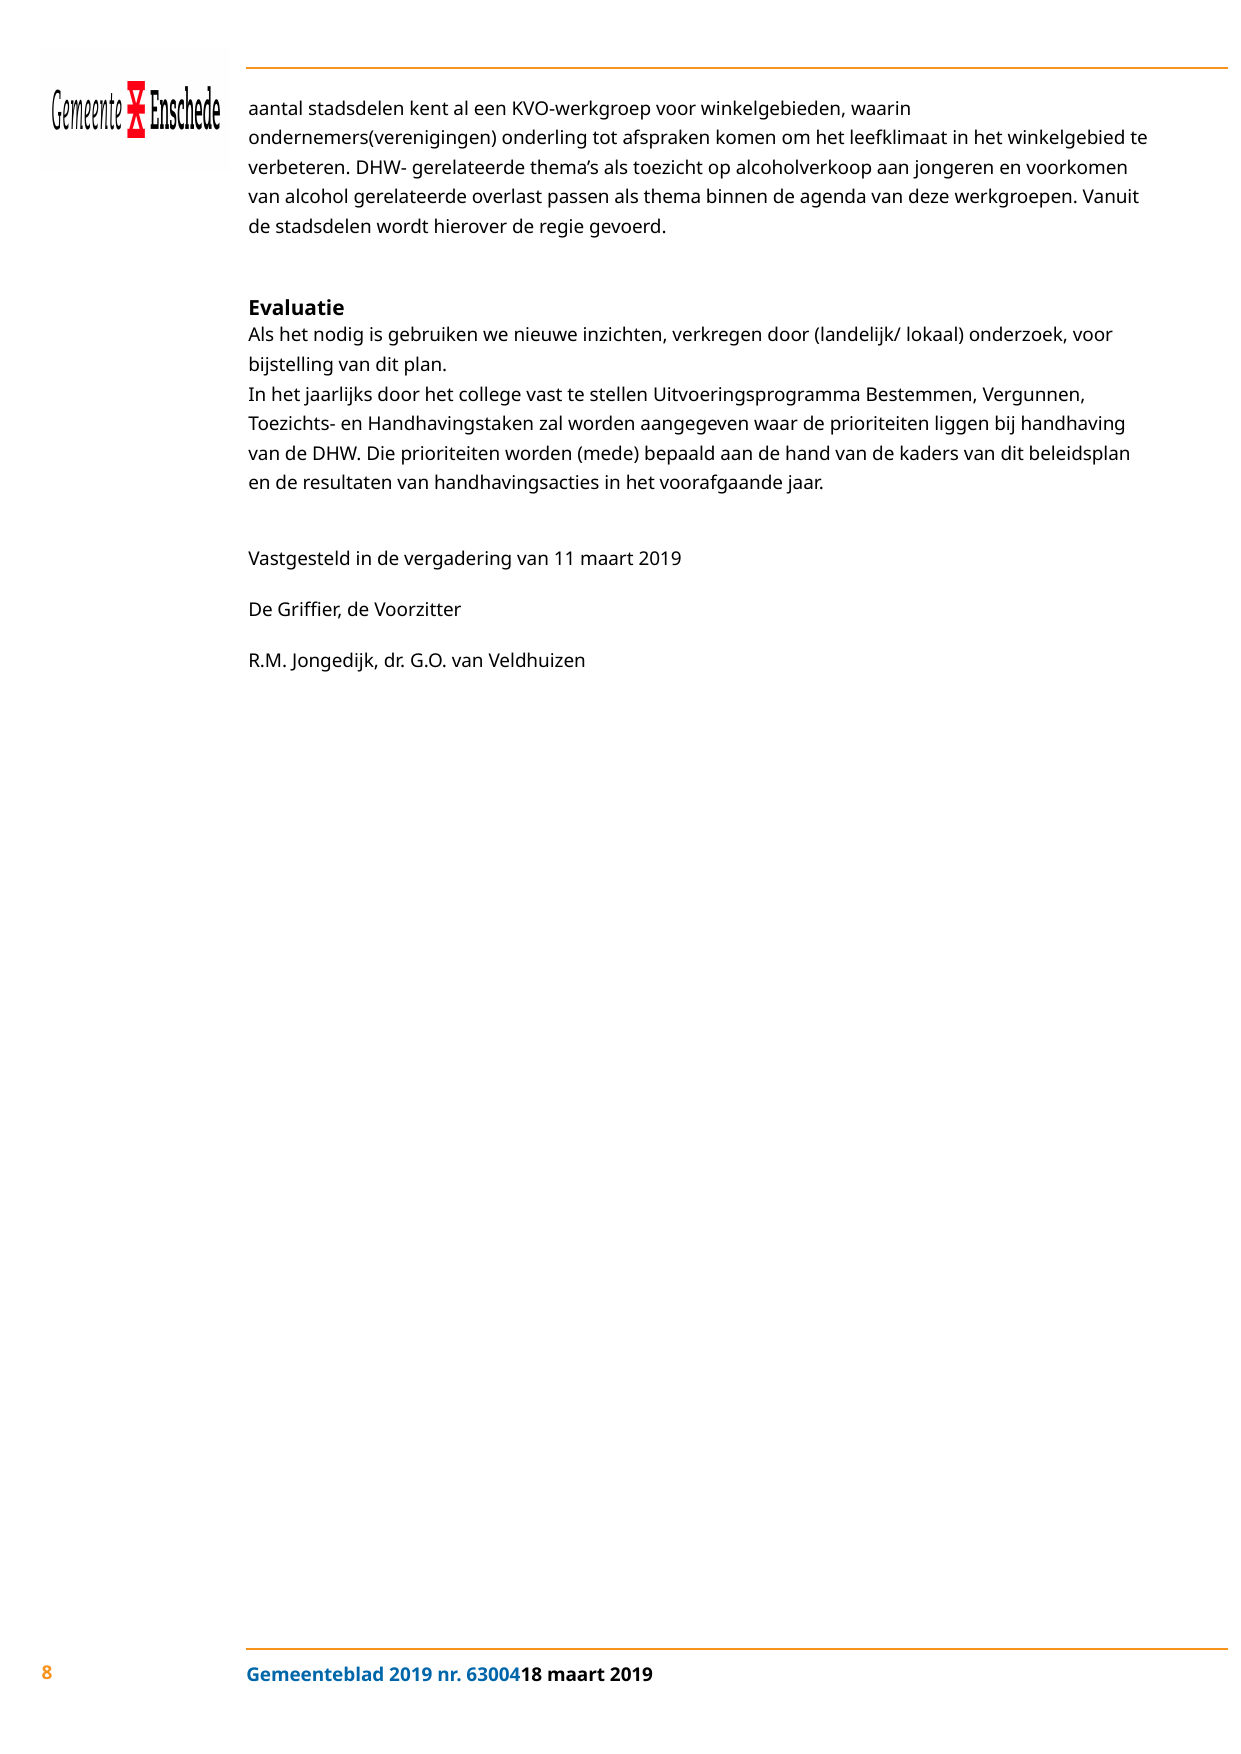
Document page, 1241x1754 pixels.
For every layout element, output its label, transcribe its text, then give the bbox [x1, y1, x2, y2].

text In het jaarlijks door het college vast te stellen Uitvoeringsprogramma Bestemmen, Vergunnen, Toezichts- en Handhavingstaken zal worden aangegeven waar de prioriteiten liggen bij handhaving van de DHW. Die prioriteiten worden (mede) bepaald aan de hand van de kaders van dit beleidsplan en de resultaten van handhavingsacties in het voorafgaande jaar. [248, 381, 1152, 495]
text Als het nodig is gebruiken we nieuwe inzichten, verkregen door (landelijk/ lokaal) onderzoek, voor bijstelling van dit plan. [248, 322, 1152, 377]
text Evaluatie [248, 293, 1152, 322]
text De Griffier, de Voorzitter [248, 596, 1152, 622]
text R.M. Jongedijk, dr. G.O. van Veldhuizen [248, 648, 1152, 673]
text Vastgesteld in de vergadering van 11 maart 2019 [248, 545, 1152, 570]
text aantal stadsdelen kent al een KVO-werkgroep voor winkelgebieden, waarin ondernemers(verenigingen) onderling tot afspraken komen om het leefklimaat in het winkelgebied te verbeteren. DHW- gerelateerde thema’s als toezicht op alcoholverkoop aan jongeren en voorkomen van alcohol gerelateerde overlast passen als thema binnen de agenda van deze werkgroepen. Vanuit de stadsdelen wordt hierover de regie gevoerd. [248, 95, 1152, 239]
picture [41, 47, 231, 172]
